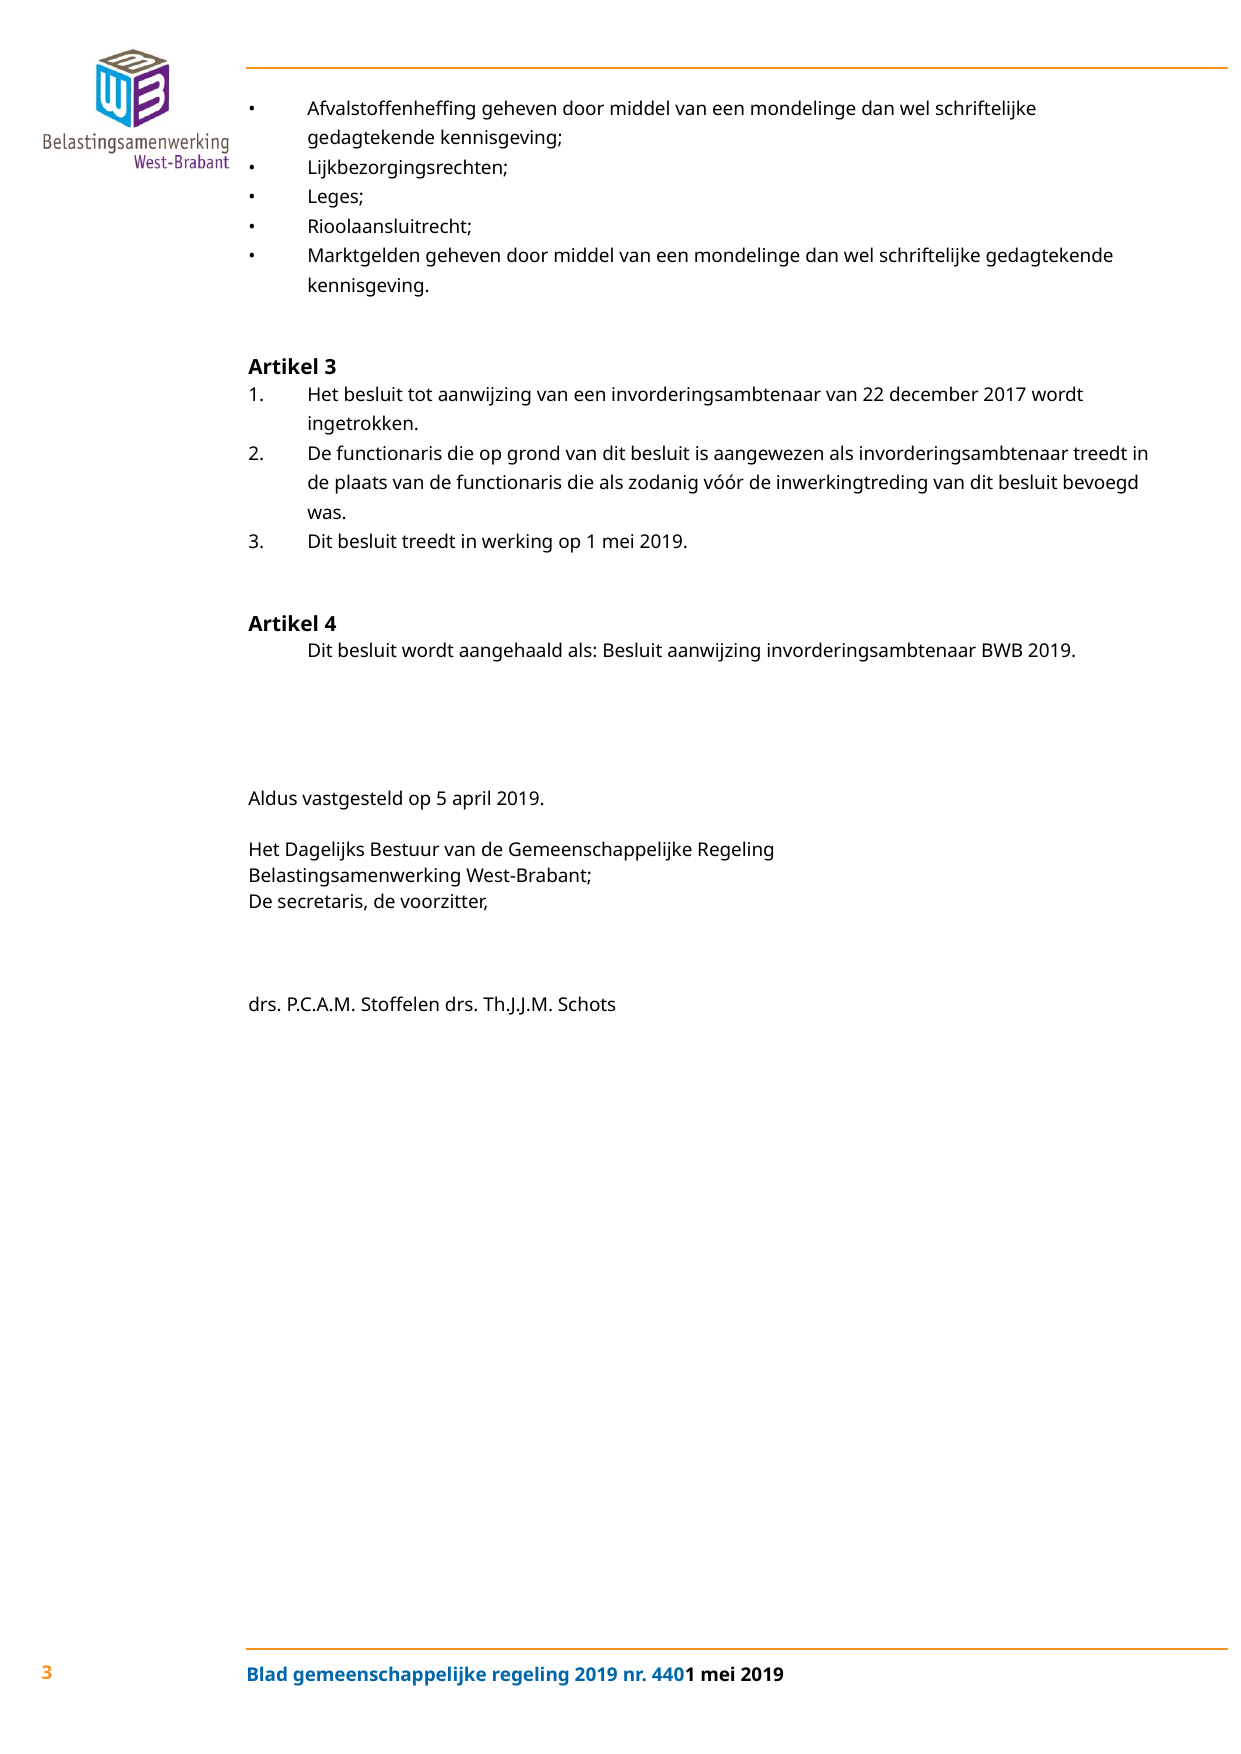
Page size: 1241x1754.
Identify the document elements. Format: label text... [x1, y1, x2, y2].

list Afvalstoffenheffing geheven door middel van een mondelinge dan wel schriftelijke gedagtekende kennisgeving; [248, 95, 1152, 150]
list Dit besluit treedt in werking op 1 mei 2019. [248, 529, 1152, 554]
text De secretaris, de voorzitter, [248, 888, 1152, 914]
text drs. P.C.A.M. Stoffelen drs. Th.J.J.M. Schots [248, 991, 1152, 1017]
list Het besluit tot aanwijzing van een invorderingsambtenaar van 22 december 2017 wordt ingetrokken. [248, 381, 1152, 436]
text Aldus vastgesteld op 5 april 2019. [248, 785, 1152, 811]
list Dit besluit wordt aangehaald als: Besluit aanwijzing invorderingsambtenaar BWB 2019. [248, 637, 1152, 663]
text Artikel 4 [248, 609, 1152, 637]
list Rioolaansluitrecht; [248, 213, 1152, 239]
list Lijkbezorgingsrechten; [248, 154, 1152, 180]
text Het Dagelijks Bestuur van de Gemeenschappelijke Regeling [248, 836, 1152, 862]
picture [41, 47, 231, 172]
list De functionaris die op grond van dit besluit is aangewezen als invorderingsambtenaar treedt in de plaats van de functionaris die als zodanig vóór de inwerkingtreding van dit besluit bevoegd was. [248, 440, 1152, 525]
list Leges; [248, 183, 1152, 209]
text Belastingsamenwerking West-Brabant; [248, 862, 1152, 888]
text Artikel 3 [248, 352, 1152, 381]
list Marktgelden geheven door middel van een mondelinge dan wel schriftelijke gedagtekende kennisgeving. [248, 243, 1152, 298]
